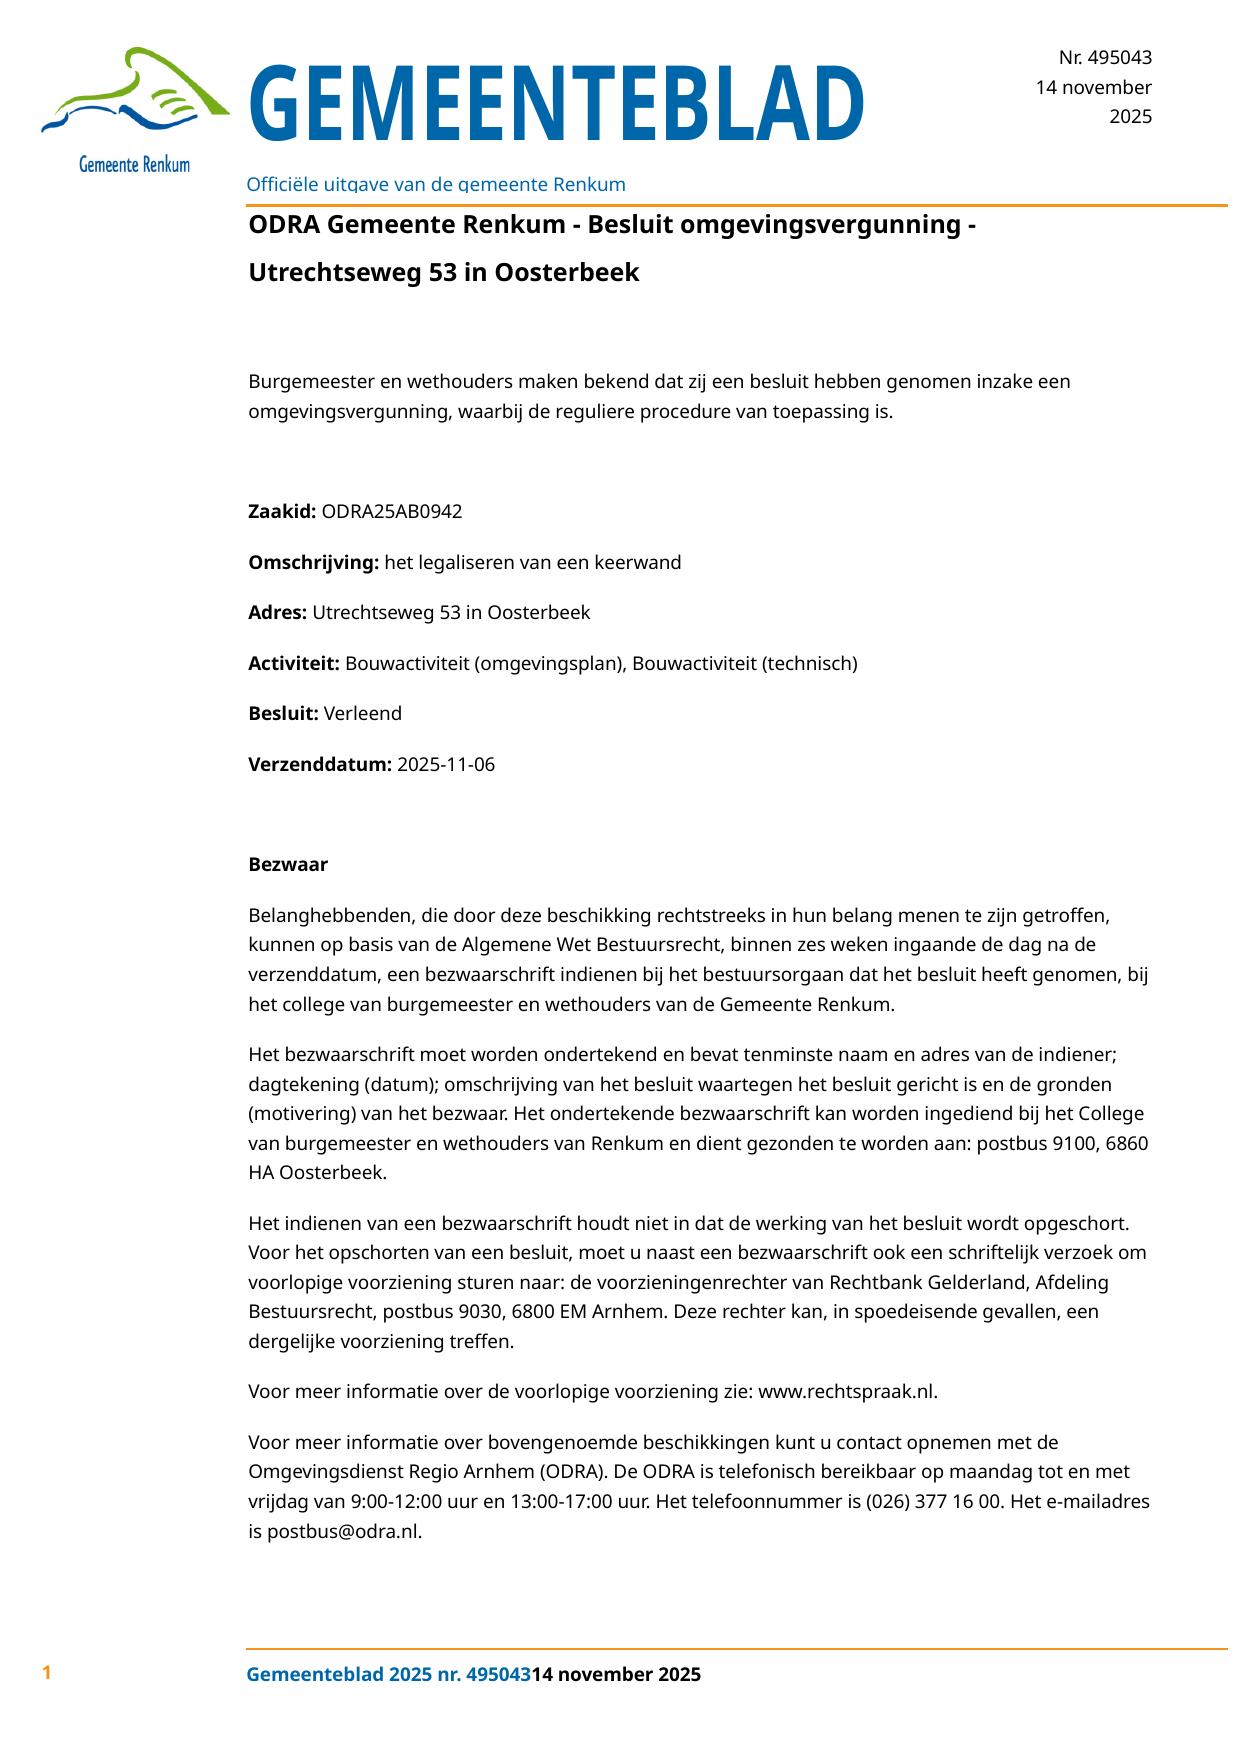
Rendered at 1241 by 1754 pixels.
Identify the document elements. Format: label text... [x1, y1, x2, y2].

text Voor meer informatie over de voorlopige voorziening zie: www.rechtspraak.nl. [248, 1379, 1152, 1404]
text Het indienen van een bezwaarschrift houdt niet in dat de werking van het besluit wordt opgeschort. Voor het opschorten van een besluit, moet u naast een bezwaarschrift ook een schriftelijk verzoek om voorlopige voorziening sturen naar: de voorzieningenrechter van Rechtbank Gelderland, Afdeling Bestuursrecht, postbus 9030, 6800 EM Arnhem. Deze rechter kan, in spoedeisende gevallen, een dergelijke voorziening treffen. [248, 1210, 1152, 1354]
text Besluit: Verleend [248, 700, 1152, 726]
text Voor meer informatie over bovengenoemde beschikkingen kunt u contact opnemen met de Omgevingsdienst Regio Arnhem (ODRA). De ODRA is telefonisch bereikbaar op maandag tot en met vrijdag van 9:00-12:00 uur en 13:00-17:00 uur. Het telefoonnummer is (026) 377 16 00. Het e-mailadres is postbus@odra.nl. [248, 1429, 1152, 1544]
text Bezwaar [248, 852, 1152, 877]
text Belanghebbenden, die door deze beschikking rechtstreeks in hun belang menen te zijn getroffen, kunnen op basis van de Algemene Wet Bestuursrecht, binnen zes weken ingaande de dag na de verzenddatum, een bezwaarschrift indienen bij het bestuursorgaan dat het besluit heeft genomen, bij het college van burgemeester en wethouders van de Gemeente Renkum. [248, 902, 1152, 1017]
text Het bezwaarschrift moet worden ondertekend en bevat tenminste naam en adres van de indiener; dagtekening (datum); omschrijving van het besluit waartegen het besluit gericht is en de gronden (motivering) van het bezwaar. Het ondertekende bezwaarschrift kan worden ingediend bij het College van burgemeester en wethouders van Renkum en dient gezonden te worden aan: postbus 9100, 6860 HA Oosterbeek. [248, 1041, 1152, 1185]
text Verzenddatum: 2025-11-06 [248, 751, 1152, 777]
text Adres: Utrechtseweg 53 in Oosterbeek [248, 599, 1152, 625]
text Burgemeester en wethouders maken bekend dat zij een besluit hebben genomen inzake een omgevingsvergunning, waarbij de reguliere procedure van toepassing is. [248, 368, 1152, 424]
text Omschrijving: het legaliseren van een keerwand [248, 549, 1152, 575]
text Activiteit: Bouwactiviteit (omgevingsplan), Bouwactiviteit (technisch) [248, 650, 1152, 676]
text Zaakid: ODRA25AB0942 [248, 499, 1152, 524]
picture [41, 47, 231, 172]
text ODRA Gemeente Renkum - Besluit omgevingsvergunning - Utrechtseweg 53 in Oosterbeek [248, 207, 1152, 288]
